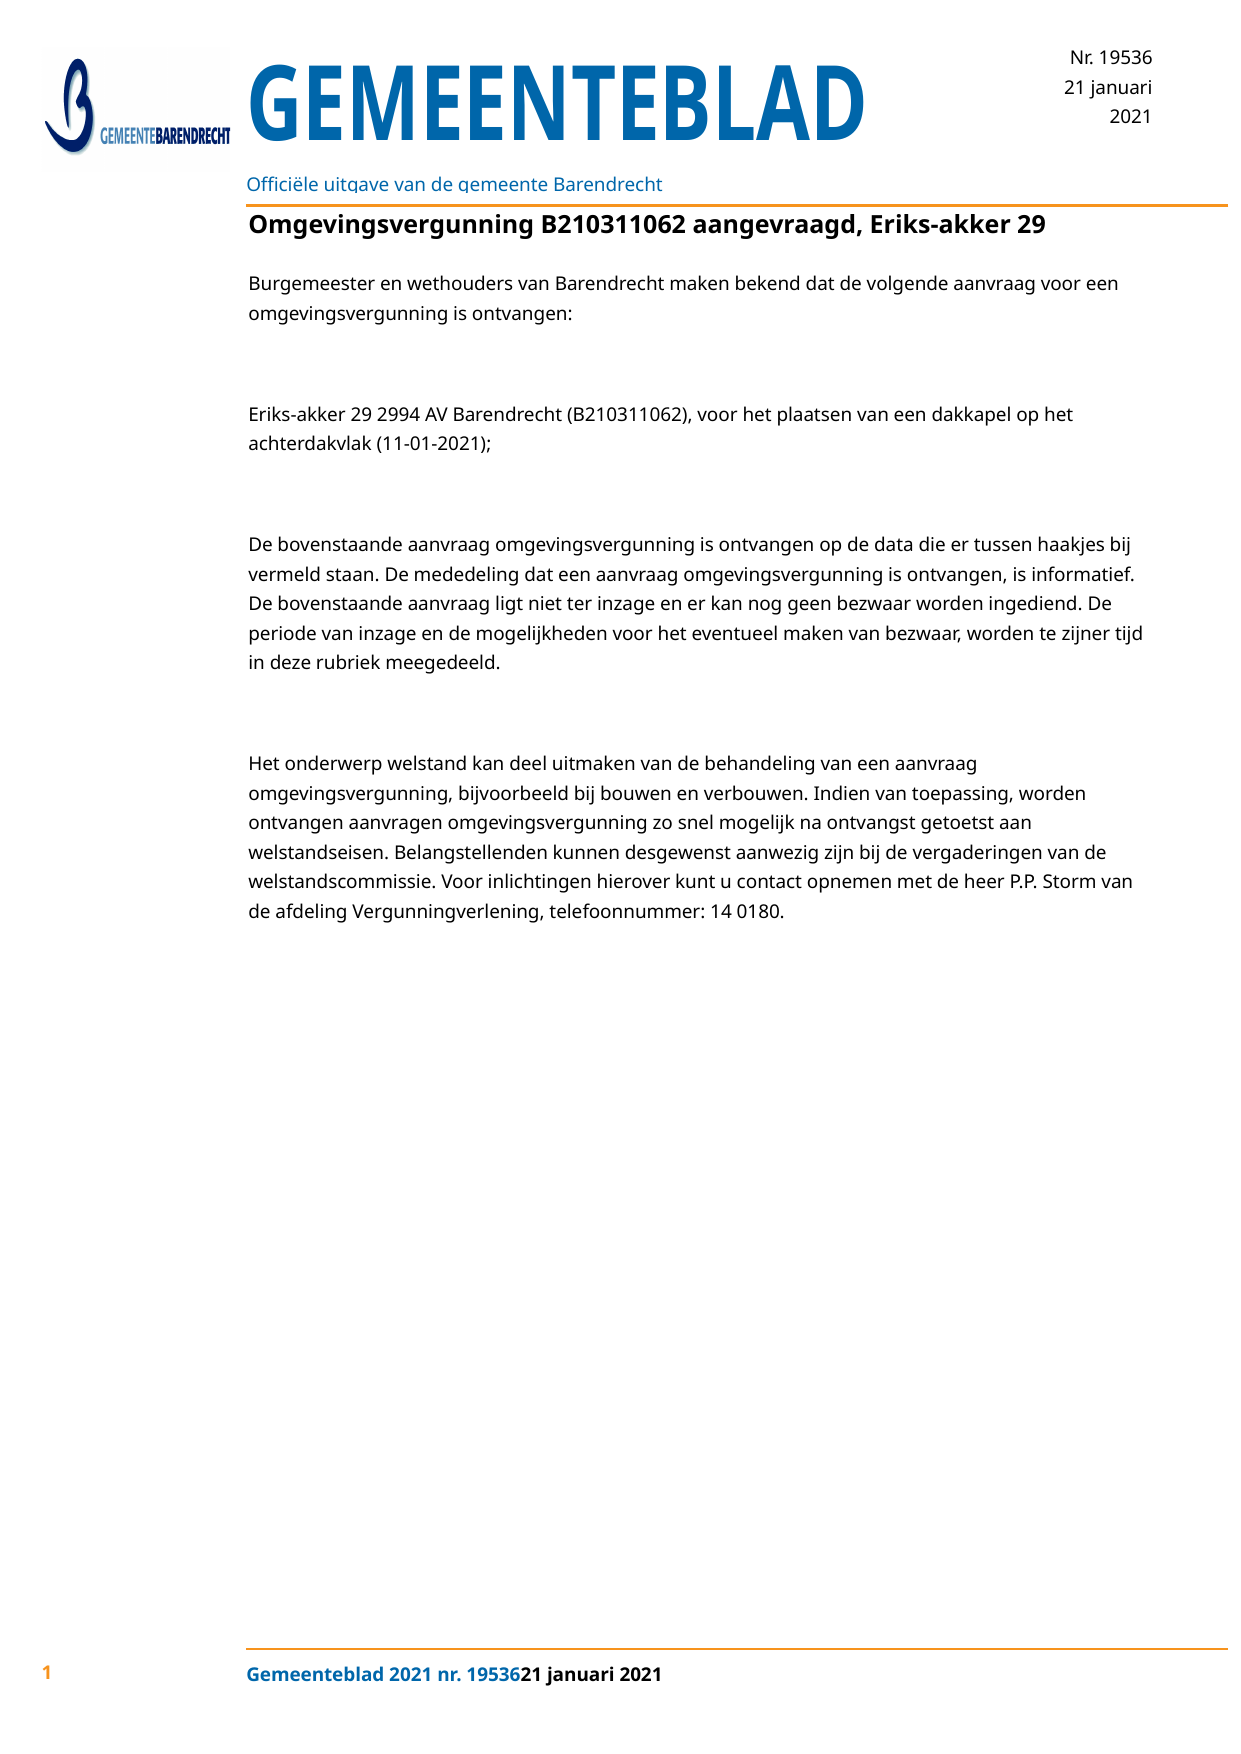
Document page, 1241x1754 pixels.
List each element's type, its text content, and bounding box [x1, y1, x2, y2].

text Het onderwerp welstand kan deel uitmaken van de behandeling van een aanvraag omgevingsvergunning, bijvoorbeeld bij bouwen en verbouwen. Indien van toepassing, worden ontvangen aanvragen omgevingsvergunning zo snel mogelijk na ontvangst getoetst aan welstandseisen. Belangstellenden kunnen desgewenst aanwezig zijn bij de vergaderingen van de welstandscommissie. Voor inlichtingen hierover kunt u contact opnemen met de heer P.P. Storm van de afdeling Vergunningverlening, telefoonnummer: 14 0180. [248, 750, 1152, 924]
text De bovenstaande aanvraag omgevingsvergunning is ontvangen op de data die er tussen haakjes bij vermeld staan. De mededeling dat een aanvraag omgevingsvergunning is ontvangen, is informatief. De bovenstaande aanvraag ligt niet ter inzage en er kan nog geen bezwaar worden ingediend. De periode van inzage en de mogelijkheden voor het eventueel maken van bezwaar, worden te zijner tijd in deze rubriek meegedeeld. [248, 531, 1152, 675]
text Omgevingsvergunning B210311062 aangevraagd, Eriks-akker 29 [248, 207, 1152, 241]
text Eriks-akker 29 2994 AV Barendrecht (B210311062), voor het plaatsen van een dakkapel op het achterdakvlak (11-01-2021); [248, 401, 1152, 456]
picture [41, 47, 231, 172]
text Burgemeester en wethouders van Barendrecht maken bekend dat de volgende aanvraag voor een omgevingsvergunning is ontvangen: [248, 270, 1152, 326]
